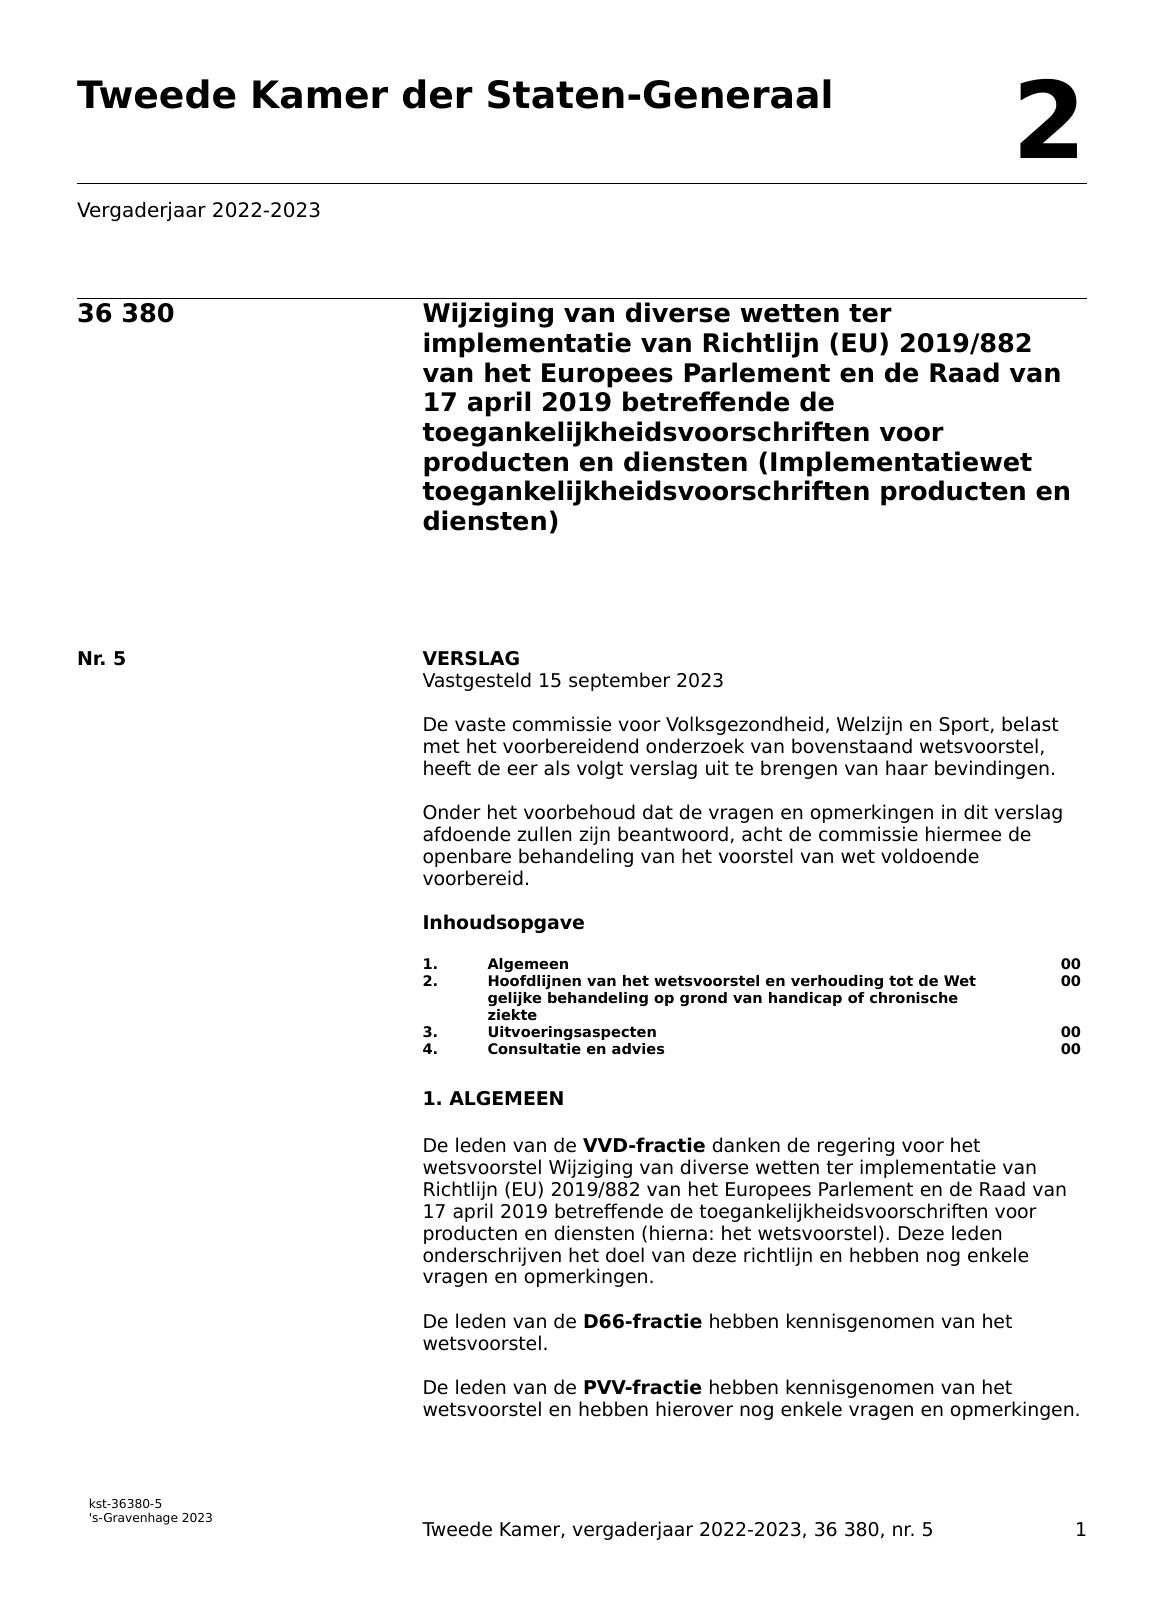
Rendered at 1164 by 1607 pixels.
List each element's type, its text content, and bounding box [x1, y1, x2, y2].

table_header 1. [422, 956, 481, 973]
table_cell Consultatie en advies [481, 1041, 1013, 1058]
table_cell 2. [422, 973, 481, 1024]
table_cell 00 [1013, 973, 1087, 1024]
table_cell 4. [422, 1041, 481, 1058]
text De leden van de PVV-fractie hebben kennisgenomen van het wetsvoorstel en hebben hierover nog enkele vragen en opmerkingen. [422, 1377, 1087, 1421]
subtitle Inhoudsopgave [422, 912, 1087, 934]
subtitle Nr. 5 VERSLAG [77, 647, 1087, 669]
subtitle 36 380 Wijziging van diverse wetten ter implementatie van Richtlijn (EU) 2019/882 van het Europees Parlement en de Raad van 17 april 2019 betreffende de toegankelijkheidsvoorschriften voor producten en diensten (Implementatiewet toegankelijkheidsvoorschriften producten en diensten) [77, 299, 1087, 536]
text De vaste commissie voor Volksgezondheid, Welzijn en Sport, belast met het voorbereidend onderzoek van bovenstaand wetsvoorstel, heeft de eer als volgt verslag uit te brengen van haar bevindingen. [422, 714, 1087, 779]
text Onder het voorbehoud dat de vragen en opmerkingen in dit verslag afdoende zullen zijn beantwoord, acht de commissie hiermee de openbare behandeling van het voorstel van wet voldoende voorbereid. [422, 802, 1087, 890]
text De leden van de VVD-fractie danken de regering voor het wetsvoorstel Wijziging van diverse wetten ter implementatie van Richtlijn (EU) 2019/882 van het Europees Parlement en de Raad van 17 april 2019 betreffende de toegankelijkheidsvoorschriften voor producten en diensten (hierna: het wetsvoorstel). Deze leden onderschrijven het doel van deze richtlijn en hebben nog enkele vragen en opmerkingen. [422, 1134, 1087, 1288]
table_cell Vergaderjaar 2022-2023 [77, 184, 1087, 298]
table_cell Hoofdlijnen van het wetsvoorstel en verhouding tot de Wet gelijke behandeling op grond van handicap of chronische ziekte [481, 973, 1013, 1024]
text kst-36380-5 [88, 1497, 323, 1511]
text De leden van de D66-fractie hebben kennisgenomen van het wetsvoorstel. [422, 1311, 1087, 1354]
table_cell 00 [1013, 1041, 1087, 1058]
text 's-Gravenhage 2023 [88, 1511, 323, 1525]
subtitle 1. ALGEMEEN [422, 1088, 1087, 1109]
table_cell Uitvoeringsaspecten [481, 1024, 1013, 1041]
table_cell 00 [1013, 1024, 1087, 1041]
table_header 2 [886, 59, 1087, 183]
table_header Tweede Kamer der Staten-Generaal [77, 59, 886, 183]
table_cell 3. [422, 1024, 481, 1041]
text Vastgesteld 15 september 2023 [422, 669, 1087, 691]
table_header Algemeen [481, 956, 1013, 973]
table_header 00 [1013, 956, 1087, 973]
